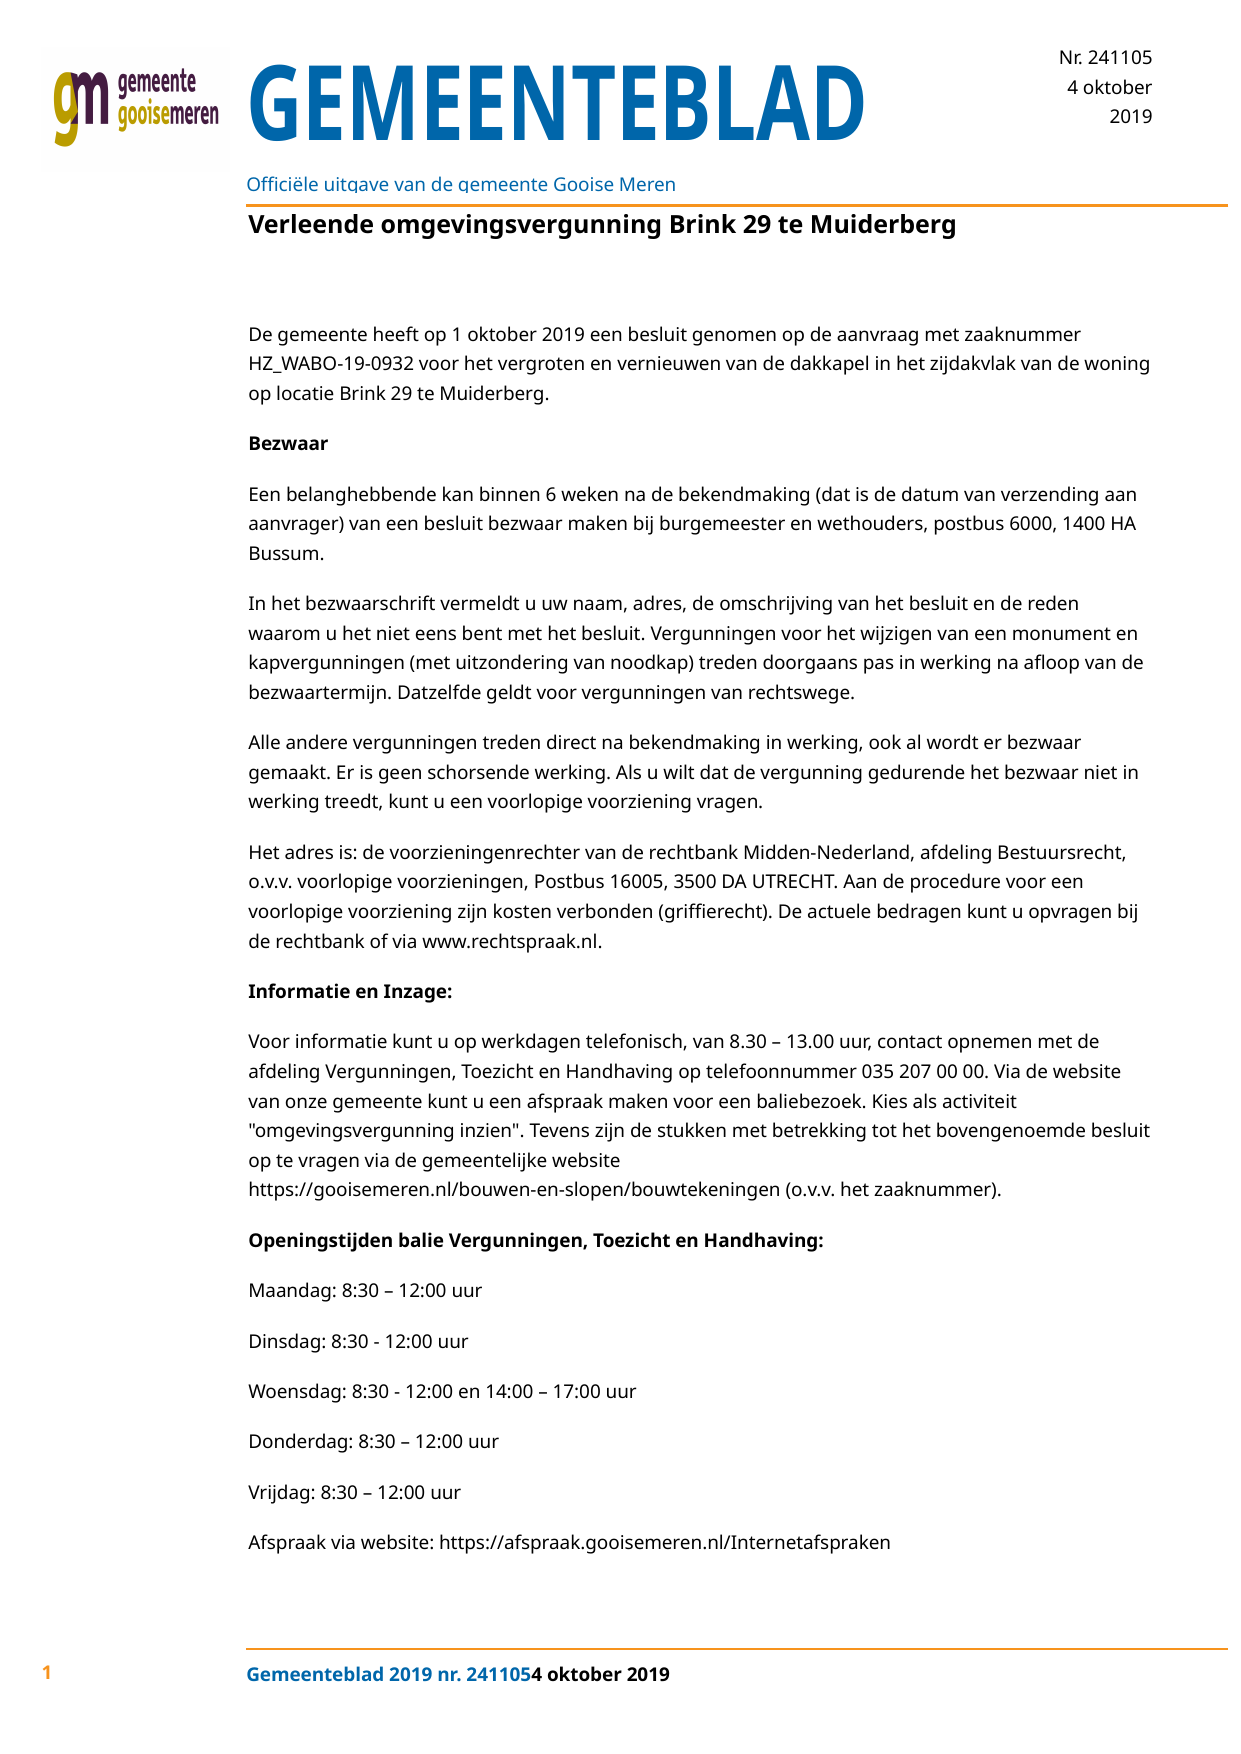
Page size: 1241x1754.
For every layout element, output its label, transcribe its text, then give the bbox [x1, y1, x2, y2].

text Woensdag: 8:30 - 12:00 en 14:00 – 17:00 uur [248, 1378, 1152, 1404]
text Een belanghebbende kan binnen 6 weken na de bekendmaking (dat is de datum van verzending aan aanvrager) van een besluit bezwaar maken bij burgemeester en wethouders, postbus 6000, 1400 HA Bussum. [248, 481, 1152, 566]
text Maandag: 8:30 – 12:00 uur [248, 1277, 1152, 1303]
text Alle andere vergunningen treden direct na bekendmaking in werking, ook al wordt er bezwaar gemaakt. Er is geen schorsende werking. Als u wilt dat de vergunning gedurende het bezwaar niet in werking treedt, kunt u een voorlopige voorziening vragen. [248, 729, 1152, 814]
text Openingstijden balie Vergunningen, Toezicht en Handhaving: [248, 1227, 1152, 1253]
text De gemeente heeft op 1 oktober 2019 een besluit genomen op de aanvraag met zaaknummer HZ_WABO-19-0932 voor het vergroten en vernieuwen van de dakkapel in het zijdakvlak van de woning op locatie Brink 29 te Muiderberg. [248, 321, 1152, 406]
text Afspraak via website: https://afspraak.gooisemeren.nl/Internetafspraken [248, 1529, 1152, 1555]
text Dinsdag: 8:30 - 12:00 uur [248, 1328, 1152, 1353]
text Het adres is: de voorzieningenrechter van de rechtbank Midden-Nederland, afdeling Bestuursrecht, o.v.v. voorlopige voorzieningen, Postbus 16005, 3500 DA UTRECHT. Aan de procedure voor een voorlopige voorziening zijn kosten verbonden (griffierecht). De actuele bedragen kunt u opvragen bij de rechtbank of via www.rechtspraak.nl. [248, 839, 1152, 953]
text Voor informatie kunt u op werkdagen telefonisch, van 8.30 – 13.00 uur, contact opnemen met de afdeling Vergunningen, Toezicht en Handhaving op telefoonnummer 035 207 00 00. Via de website van onze gemeente kunt u een afspraak maken voor een baliebezoek. Kies als activiteit "omgevingsvergunning inzien". Tevens zijn de stukken met betrekking tot het bovengenoemde besluit op te vragen via de gemeentelijke website https://gooisemeren.nl/bouwen-en-slopen/bouwtekeningen (o.v.v. het zaaknummer). [248, 1029, 1152, 1202]
picture [41, 47, 231, 172]
text Donderdag: 8:30 – 12:00 uur [248, 1429, 1152, 1454]
text Bezwaar [248, 430, 1152, 456]
text Vrijdag: 8:30 – 12:00 uur [248, 1479, 1152, 1505]
text Verleende omgevingsvergunning Brink 29 te Muiderberg [248, 207, 1152, 241]
text Informatie en Inzage: [248, 978, 1152, 1004]
text In het bezwaarschrift vermeldt u uw naam, adres, de omschrijving van het besluit en de reden waarom u het niet eens bent met het besluit. Vergunningen voor het wijzigen van een monument en kapvergunningen (met uitzondering van noodkap) treden doorgaans pas in werking na afloop van de bezwaartermijn. Datzelfde geldt voor vergunningen van rechtswege. [248, 590, 1152, 705]
